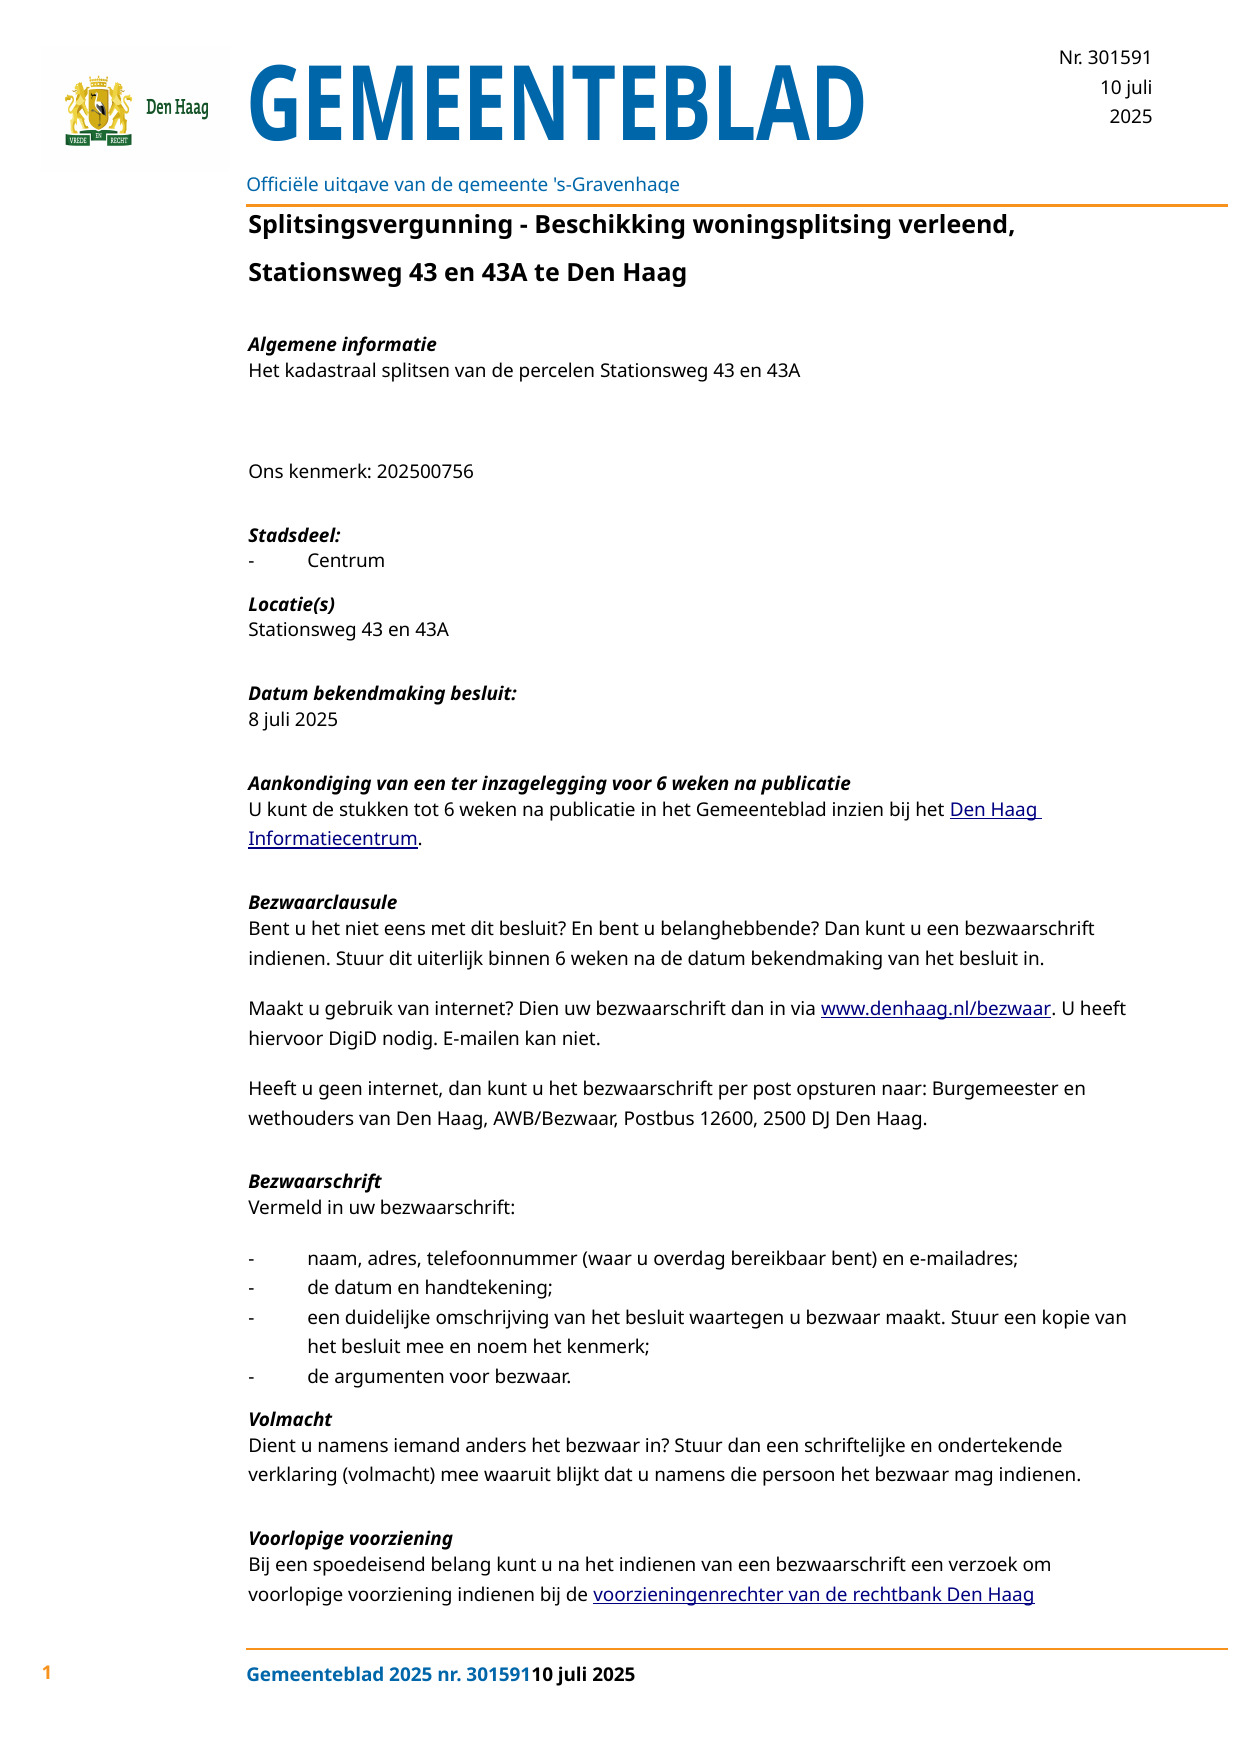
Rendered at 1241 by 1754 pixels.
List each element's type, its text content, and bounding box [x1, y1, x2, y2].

list Centrum [248, 548, 1152, 573]
text Vermeld in uw bezwaarschrift: [248, 1194, 1152, 1220]
list naam, adres, telefoonnummer (waar u overdag bereikbaar bent) en e-mailadres; [248, 1245, 1152, 1271]
text Voorlopige voorziening [248, 1526, 1152, 1551]
text U kunt de stukken tot 6 weken na publicatie in het Gemeenteblad inzien bij het Den Haag Informatiecentrum. [248, 796, 1152, 851]
text Ons kenmerk: 202500756 [248, 458, 1152, 484]
text Locatie(s) [248, 591, 1152, 617]
text Datum bekendmaking besluit: [248, 681, 1152, 706]
text Volmacht [248, 1406, 1152, 1432]
text Maakt u gebruik van internet? Dien uw bezwaarschrift dan in via www.denhaag.nl/bezwaar. U heeft hiervoor DigiD nodig. E-mailen kan niet. [248, 995, 1152, 1051]
picture [41, 47, 231, 172]
text 8 juli 2025 [248, 706, 1152, 732]
text Algemene informatie [248, 331, 1152, 357]
text Heeft u geen internet, dan kunt u het bezwaarschrift per post opsturen naar: Burgemeester en wethouders van Den Haag, AWB/Bezwaar, Postbus 12600, 2500 DJ Den Haag. [248, 1075, 1152, 1131]
text Stationsweg 43 en 43A [248, 617, 1152, 642]
list de datum en handtekening; [248, 1274, 1152, 1300]
text Bezwaarclausule [248, 889, 1152, 915]
text Dient u namens iemand anders het bezwaar in? Stuur dan een schriftelijke en ondertekende verklaring (volmacht) mee waaruit blijkt dat u namens die persoon het bezwaar mag indienen. [248, 1432, 1152, 1487]
text Het kadastraal splitsen van de percelen Stationsweg 43 en 43A [248, 357, 1152, 383]
text Bent u het niet eens met dit besluit? En bent u belanghebbende? Dan kunt u een bezwaarschrift indienen. Stuur dit uiterlijk binnen 6 weken na de datum bekendmaking van het besluit in. [248, 915, 1152, 971]
list een duidelijke omschrijving van het besluit waartegen u bezwaar maakt. Stuur een kopie van het besluit mee en noem het kenmerk; [248, 1304, 1152, 1359]
text Bij een spoedeisend belang kunt u na het indienen van een bezwaarschrift een verzoek om voorlopige voorziening indienen bij de voorzieningenrechter van de rechtbank Den Haag [248, 1551, 1152, 1607]
list de argumenten voor bezwaar. [248, 1363, 1152, 1389]
text Stadsdeel: [248, 522, 1152, 548]
text Splitsingsvergunning - Beschikking woningsplitsing verleend, Stationsweg 43 en 43A te Den Haag [248, 207, 1152, 288]
text Bezwaarschrift [248, 1169, 1152, 1194]
text Aankondiging van een ter inzagelegging voor 6 weken na publicatie [248, 770, 1152, 796]
